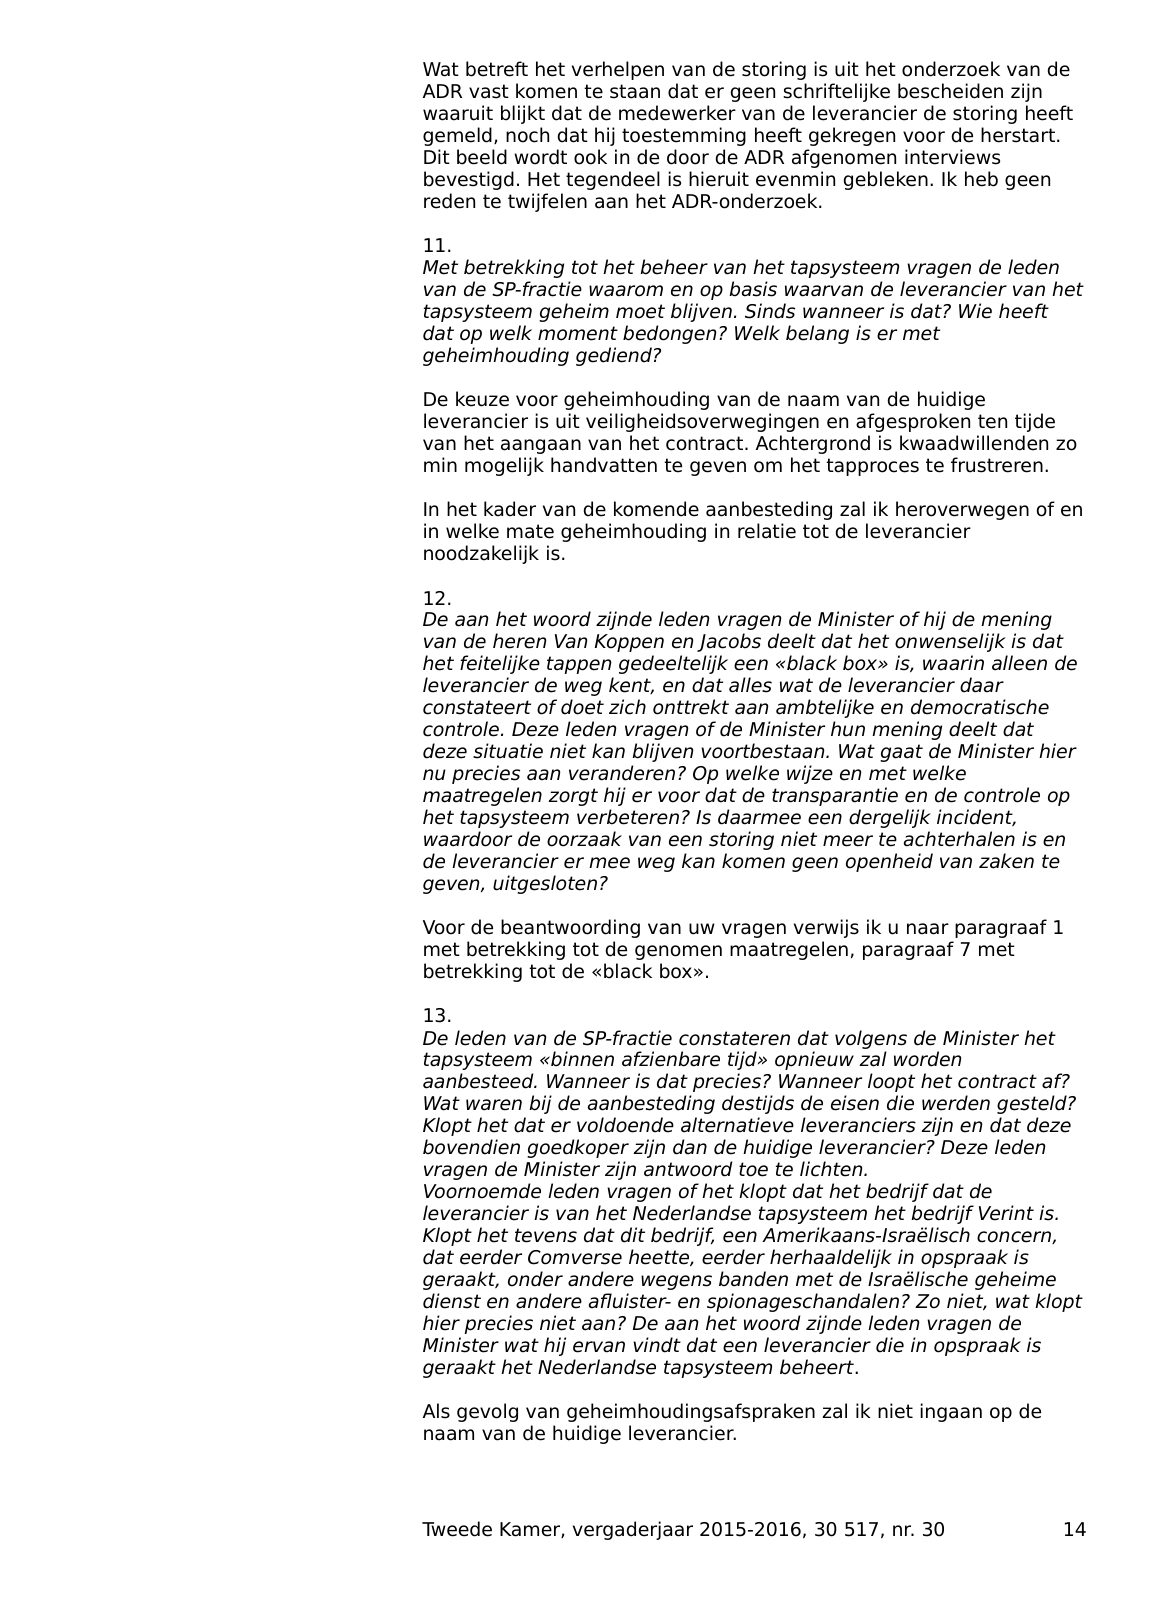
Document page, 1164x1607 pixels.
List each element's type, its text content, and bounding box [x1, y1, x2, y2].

text De keuze voor geheimhouding van de naam van de huidige leverancier is uit veiligheidsoverwegingen en afgesproken ten tijde van het aangaan van het contract. Achtergrond is kwaadwillenden zo min mogelijk handvatten te geven om het tapproces te frustreren. [422, 389, 1087, 477]
text In het kader van de komende aanbesteding zal ik heroverwegen of en in welke mate geheimhouding in relatie tot de leverancier noodzakelijk is. [422, 499, 1087, 565]
text Wat betreft het verhelpen van de storing is uit het onderzoek van de ADR vast komen te staan dat er geen schriftelijke bescheiden zijn waaruit blijkt dat de medewerker van de leverancier de storing heeft gemeld, noch dat hij toestemming heeft gekregen voor de herstart. Dit beeld wordt ook in de door de ADR afgenomen interviews bevestigd. Het tegendeel is hieruit evenmin gebleken. Ik heb geen reden te twijfelen aan het ADR-onderzoek. [422, 59, 1087, 213]
text De leden van de SP-fractie constateren dat volgens de Minister het tapsysteem «binnen afzienbare tijd» opnieuw zal worden aanbesteed. Wanneer is dat precies? Wanneer loopt het contract af? Wat waren bij de aanbesteding destijds de eisen die werden gesteld? Klopt het dat er voldoende alternatieve leveranciers zijn en dat deze bovendien goedkoper zijn dan de huidige leverancier? Deze leden vragen de Minister zijn antwoord toe te lichten. [422, 1027, 1087, 1181]
text 13. [422, 1005, 1087, 1027]
text Voornoemde leden vragen of het klopt dat het bedrijf dat de leverancier is van het Nederlandse tapsysteem het bedrijf Verint is. Klopt het tevens dat dit bedrijf, een Amerikaans-Israëlisch concern, dat eerder Comverse heette, eerder herhaaldelijk in opspraak is geraakt, onder andere wegens banden met de Israëlische geheime dienst en andere afluister- en spionageschandalen? Zo niet, wat klopt hier precies niet aan? De aan het woord zijnde leden vragen de Minister wat hij ervan vindt dat een leverancier die in opspraak is geraakt het Nederlandse tapsysteem beheert. [422, 1181, 1087, 1379]
text Met betrekking tot het beheer van het tapsysteem vragen de leden van de SP-fractie waarom en op basis waarvan de leverancier van het tapsysteem geheim moet blijven. Sinds wanneer is dat? Wie heeft dat op welk moment bedongen? Welk belang is er met geheimhouding gediend? [422, 257, 1087, 367]
text Voor de beantwoording van uw vragen verwijs ik u naar paragraaf 1 met betrekking tot de genomen maatregelen, paragraaf 7 met betrekking tot de «black box». [422, 917, 1087, 983]
text De aan het woord zijnde leden vragen de Minister of hij de mening van de heren Van Koppen en Jacobs deelt dat het onwenselijk is dat het feitelijke tappen gedeeltelijk een «black box» is, waarin alleen de leverancier de weg kent, en dat alles wat de leverancier daar constateert of doet zich onttrekt aan ambtelijke en democratische controle. Deze leden vragen of de Minister hun mening deelt dat deze situatie niet kan blijven voortbestaan. Wat gaat de Minister hier nu precies aan veranderen? Op welke wijze en met welke maatregelen zorgt hij er voor dat de transparantie en de controle op het tapsysteem verbeteren? Is daarmee een dergelijk incident, waardoor de oorzaak van een storing niet meer te achterhalen is en de leverancier er mee weg kan komen geen openheid van zaken te geven, uitgesloten? [422, 609, 1087, 895]
text 11. [422, 235, 1087, 257]
text 12. [422, 587, 1087, 609]
text Als gevolg van geheimhoudingsafspraken zal ik niet ingaan op de naam van de huidige leverancier. [422, 1401, 1087, 1445]
